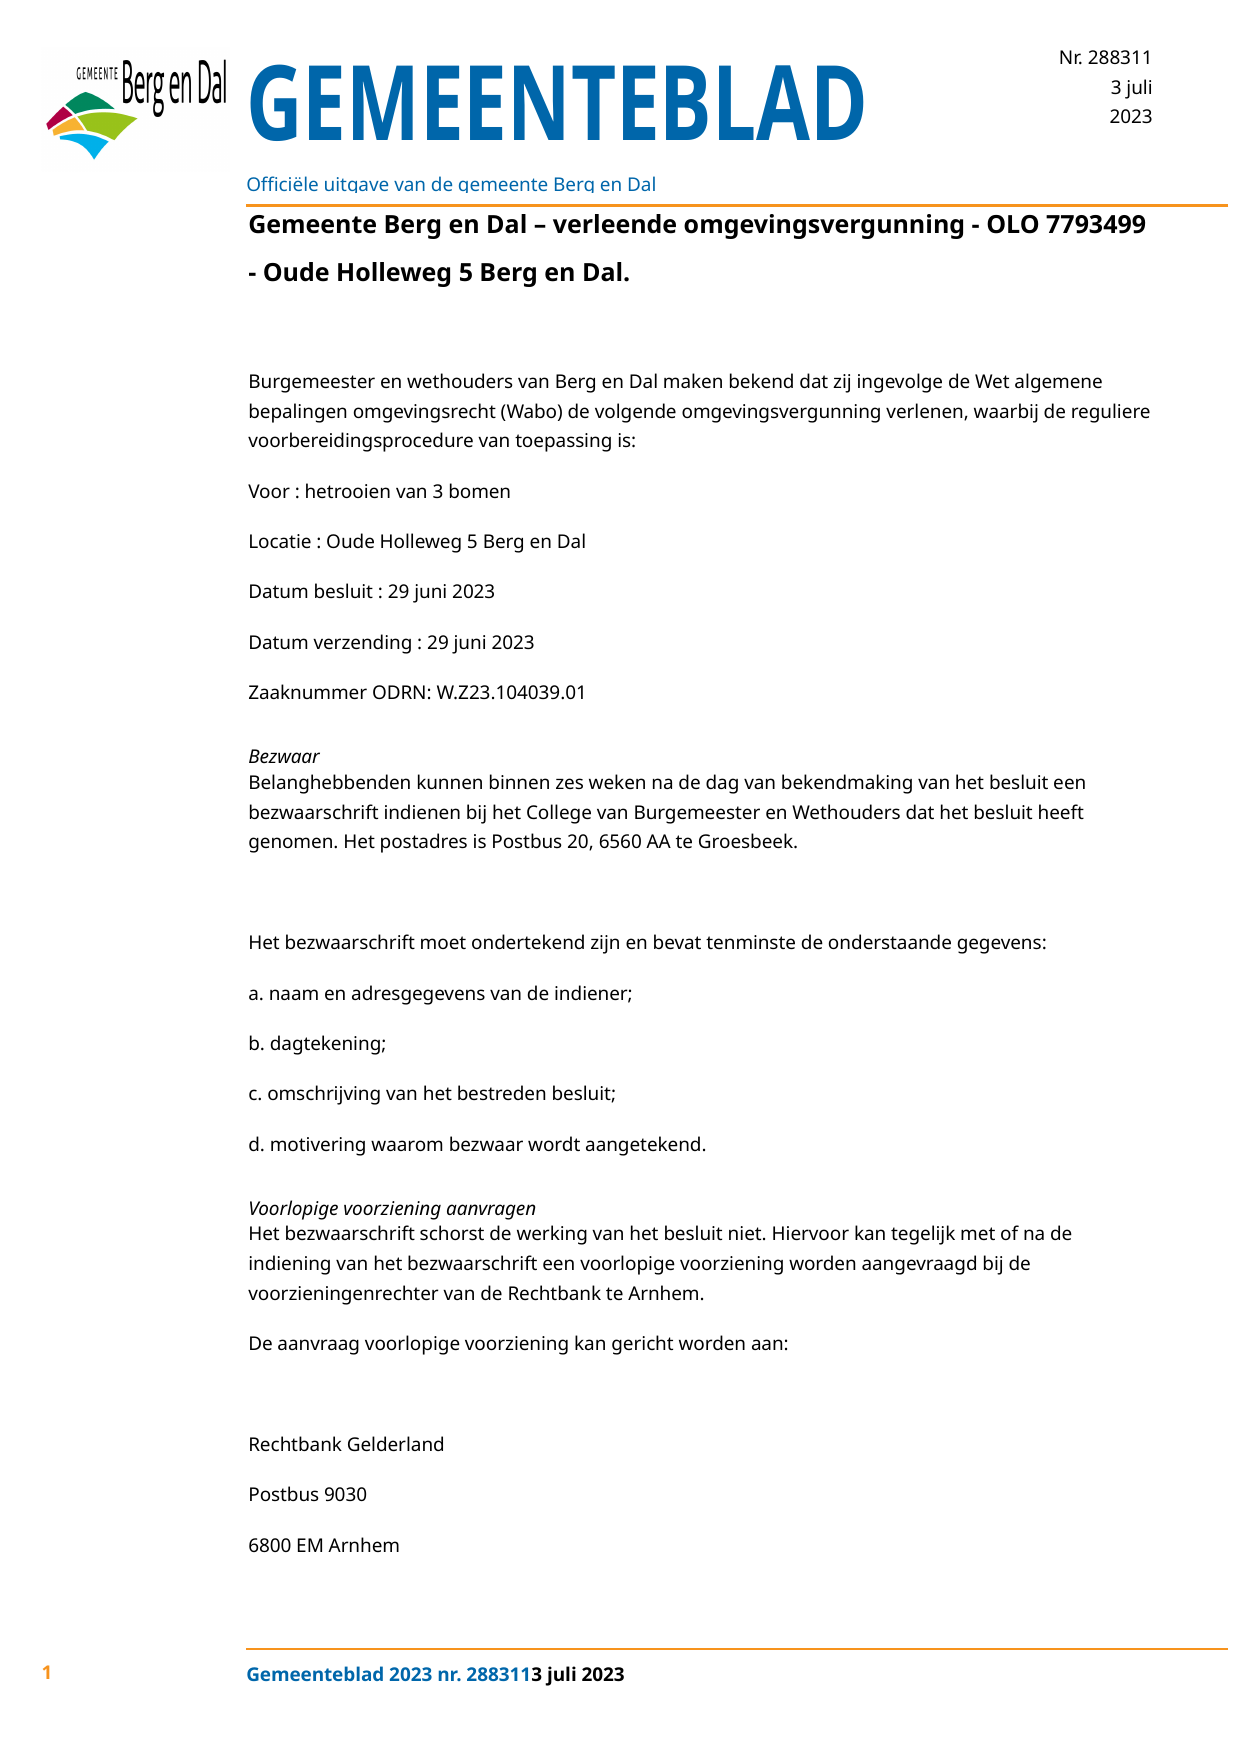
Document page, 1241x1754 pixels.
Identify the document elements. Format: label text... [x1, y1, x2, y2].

text Het bezwaarschrift schorst de werking van het besluit niet. Hiervoor kan tegelijk met of na de indiening van het bezwaarschrift een voorlopige voorziening worden aangevraagd bij de voorzieningenrechter van de Rechtbank te Arnhem. [248, 1221, 1152, 1306]
text 6800 EM Arnhem [248, 1532, 1152, 1558]
text b. dagtekening; [248, 1030, 1152, 1056]
text Belanghebbenden kunnen binnen zes weken na de dag van bekendmaking van het besluit een bezwaarschrift indienen bij het College van Burgemeester en Wethouders dat het besluit heeft genomen. Het postadres is Postbus 20, 6560 AA te Groesbeek. [248, 769, 1152, 854]
text a. naam en adresgegevens van de indiener; [248, 980, 1152, 1005]
text Het bezwaarschrift moet ondertekend zijn en bevat tenminste de onderstaande gegevens: [248, 929, 1152, 955]
text Datum besluit : 29 juni 2023 [248, 579, 1152, 604]
text Voorlopige voorziening aanvragen [248, 1195, 1152, 1221]
text c. omschrijving van het bestreden besluit; [248, 1081, 1152, 1106]
text d. motivering waarom bezwaar wordt aangetekend. [248, 1131, 1152, 1157]
picture [41, 47, 231, 172]
text De aanvraag voorlopige voorziening kan gericht worden aan: [248, 1330, 1152, 1356]
text Postbus 9030 [248, 1481, 1152, 1507]
text Rechtbank Gelderland [248, 1431, 1152, 1457]
text Locatie : Oude Holleweg 5 Berg en Dal [248, 528, 1152, 554]
text Burgemeester en wethouders van Berg en Dal maken bekend dat zij ingevolge de Wet algemene bepalingen omgevingsrecht (Wabo) de volgende omgevingsvergunning verlenen, waarbij de reguliere voorbereidingsprocedure van toepassing is: [248, 368, 1152, 453]
text Datum verzending : 29 juni 2023 [248, 629, 1152, 655]
text Gemeente Berg en Dal – verleende omgevingsvergunning - OLO 7793499 - Oude Holleweg 5 Berg en Dal. [248, 207, 1152, 288]
text Bezwaar [248, 743, 1152, 769]
text Zaaknummer ODRN: W.Z23.104039.01 [248, 679, 1152, 705]
text Voor : hetrooien van 3 bomen [248, 478, 1152, 504]
